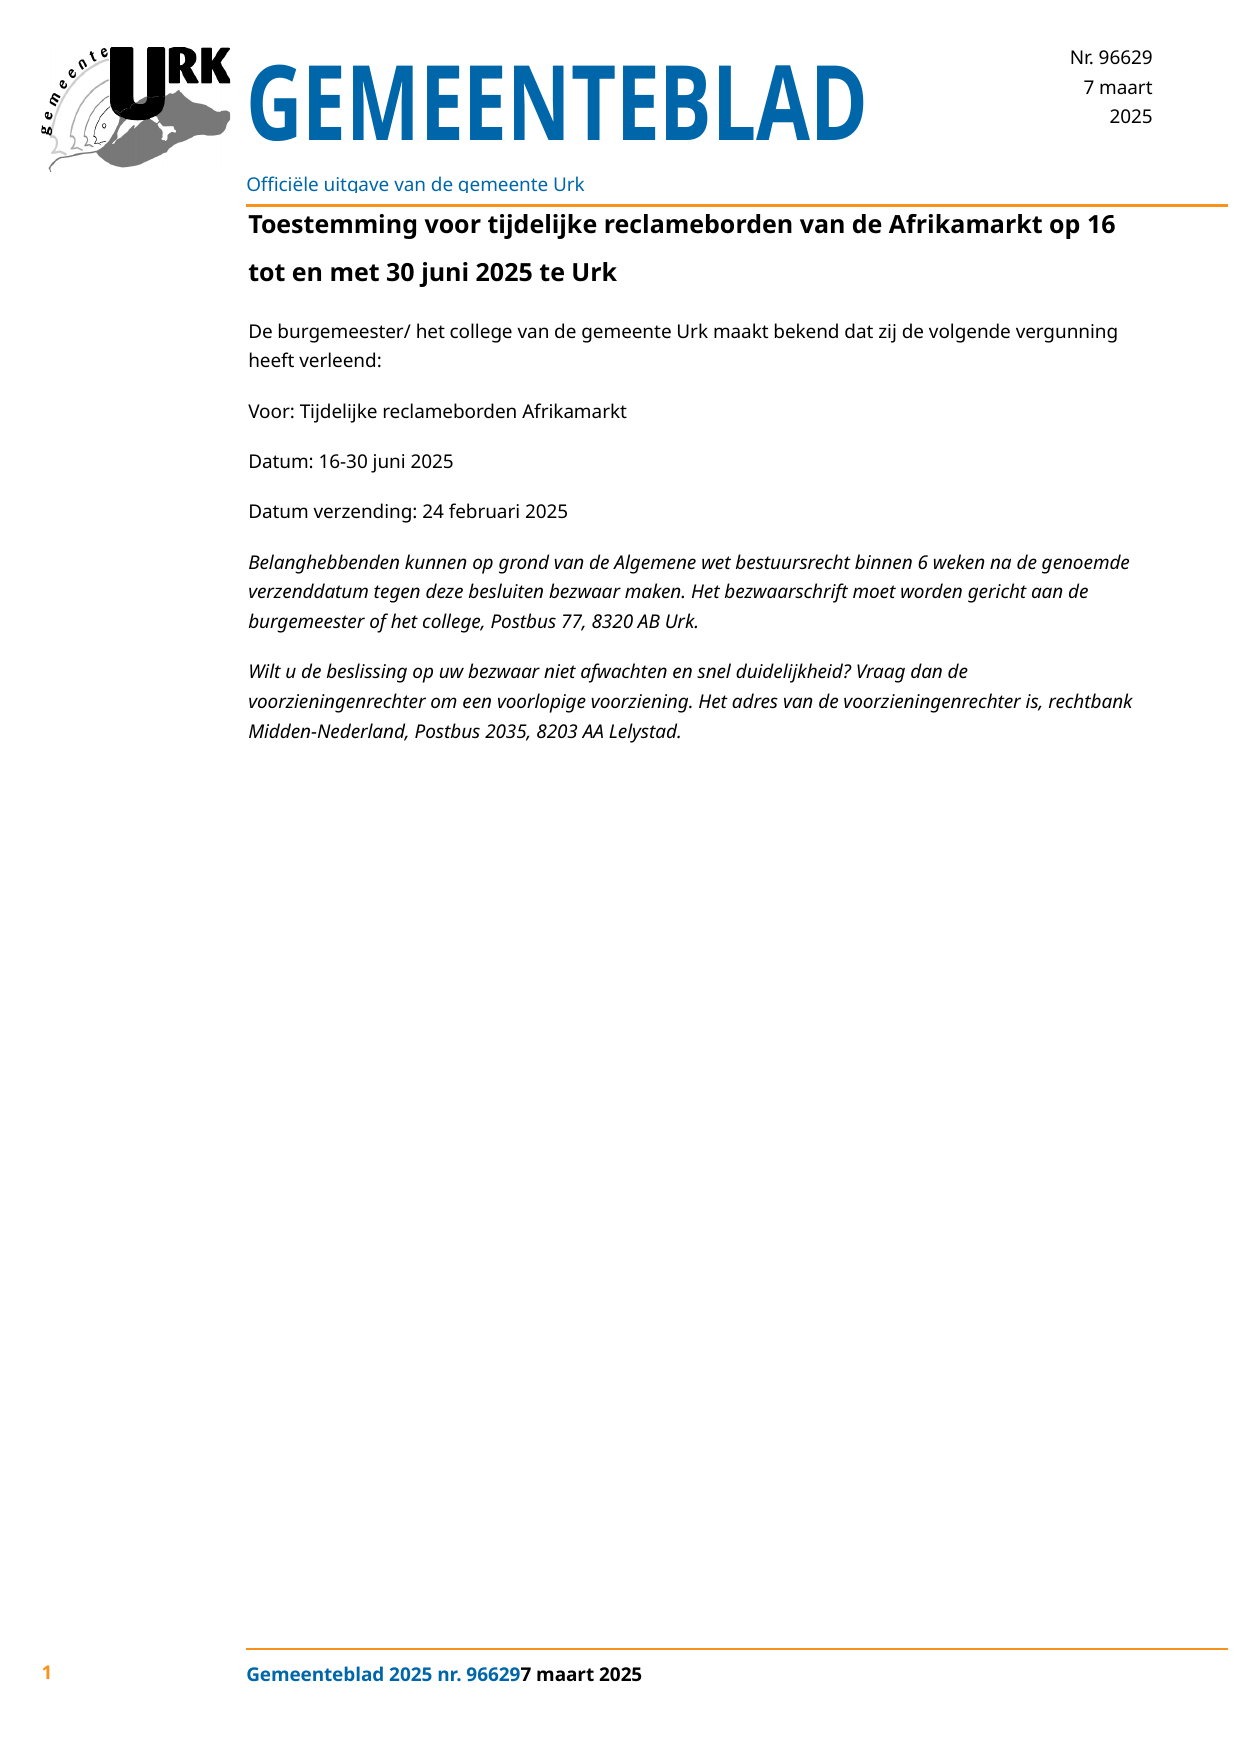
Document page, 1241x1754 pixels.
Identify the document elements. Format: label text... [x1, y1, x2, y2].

text Wilt u de beslissing op uw bezwaar niet afwachten en snel duidelijkheid? Vraag dan de voorzieningenrechter om een voorlopige voorziening. Het adres van de voorzieningenrechter is, rechtbank Midden-Nederland, Postbus 2035, 8203 AA Lelystad. [248, 659, 1152, 744]
text Toestemming voor tijdelijke reclameborden van de Afrikamarkt op 16 tot en met 30 juni 2025 te Urk [248, 207, 1152, 288]
text Voor: Tijdelijke reclameborden Afrikamarkt [248, 398, 1152, 424]
text Datum: 16-30 juni 2025 [248, 448, 1152, 474]
text Belanghebbenden kunnen op grond van de Algemene wet bestuursrecht binnen 6 weken na de genoemde verzenddatum tegen deze besluiten bezwaar maken. Het bezwaarschrift moet worden gericht aan de burgemeester of het college, Postbus 77, 8320 AB Urk. [248, 549, 1152, 634]
text Datum verzending: 24 februari 2025 [248, 499, 1152, 524]
text De burgemeester/ het college van de gemeente Urk maakt bekend dat zij de volgende vergunning heeft verleend: [248, 318, 1152, 373]
picture [41, 47, 231, 172]
